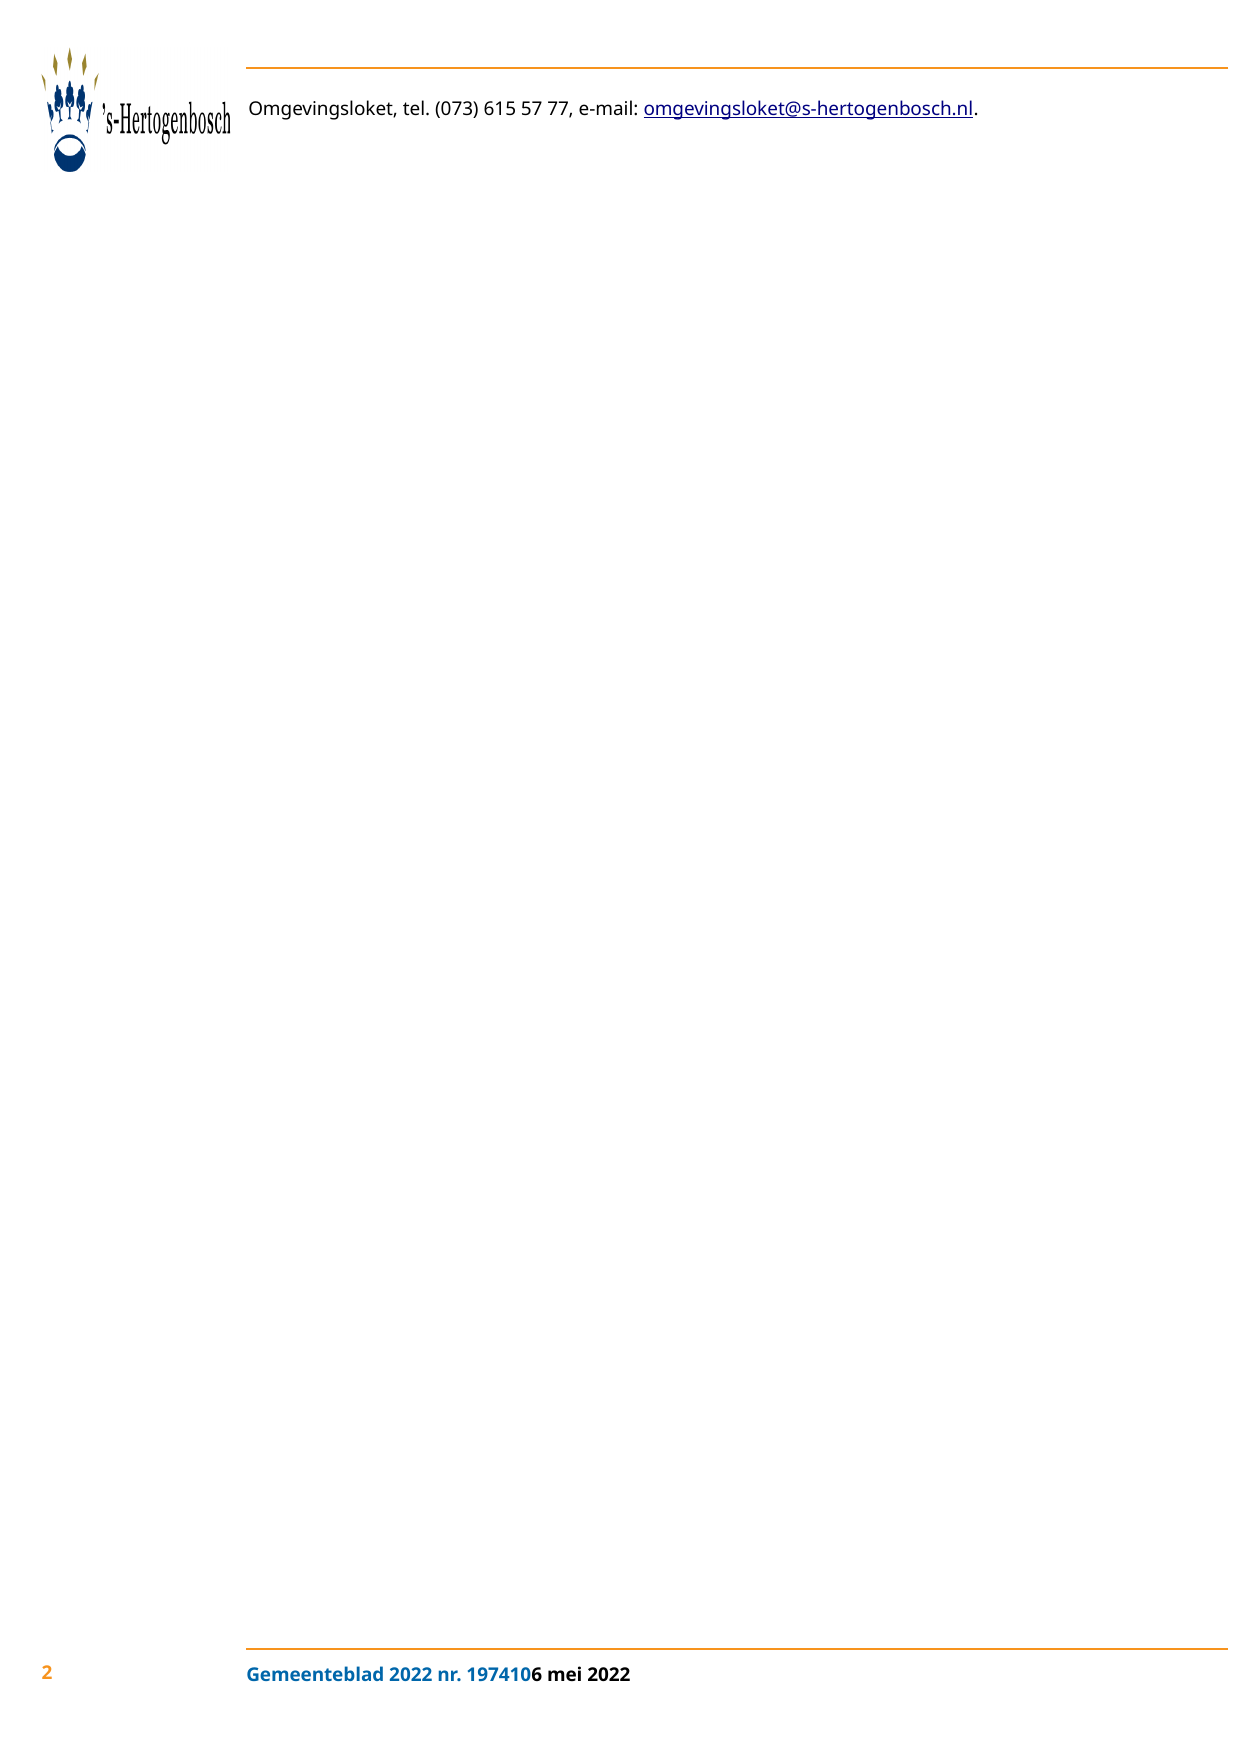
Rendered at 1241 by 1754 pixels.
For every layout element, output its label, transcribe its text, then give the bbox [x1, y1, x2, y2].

picture [41, 47, 231, 172]
text Omgevingsloket, tel. (073) 615 57 77, e-mail: omgevingsloket@s-hertogenbosch.nl. [248, 95, 1152, 121]
